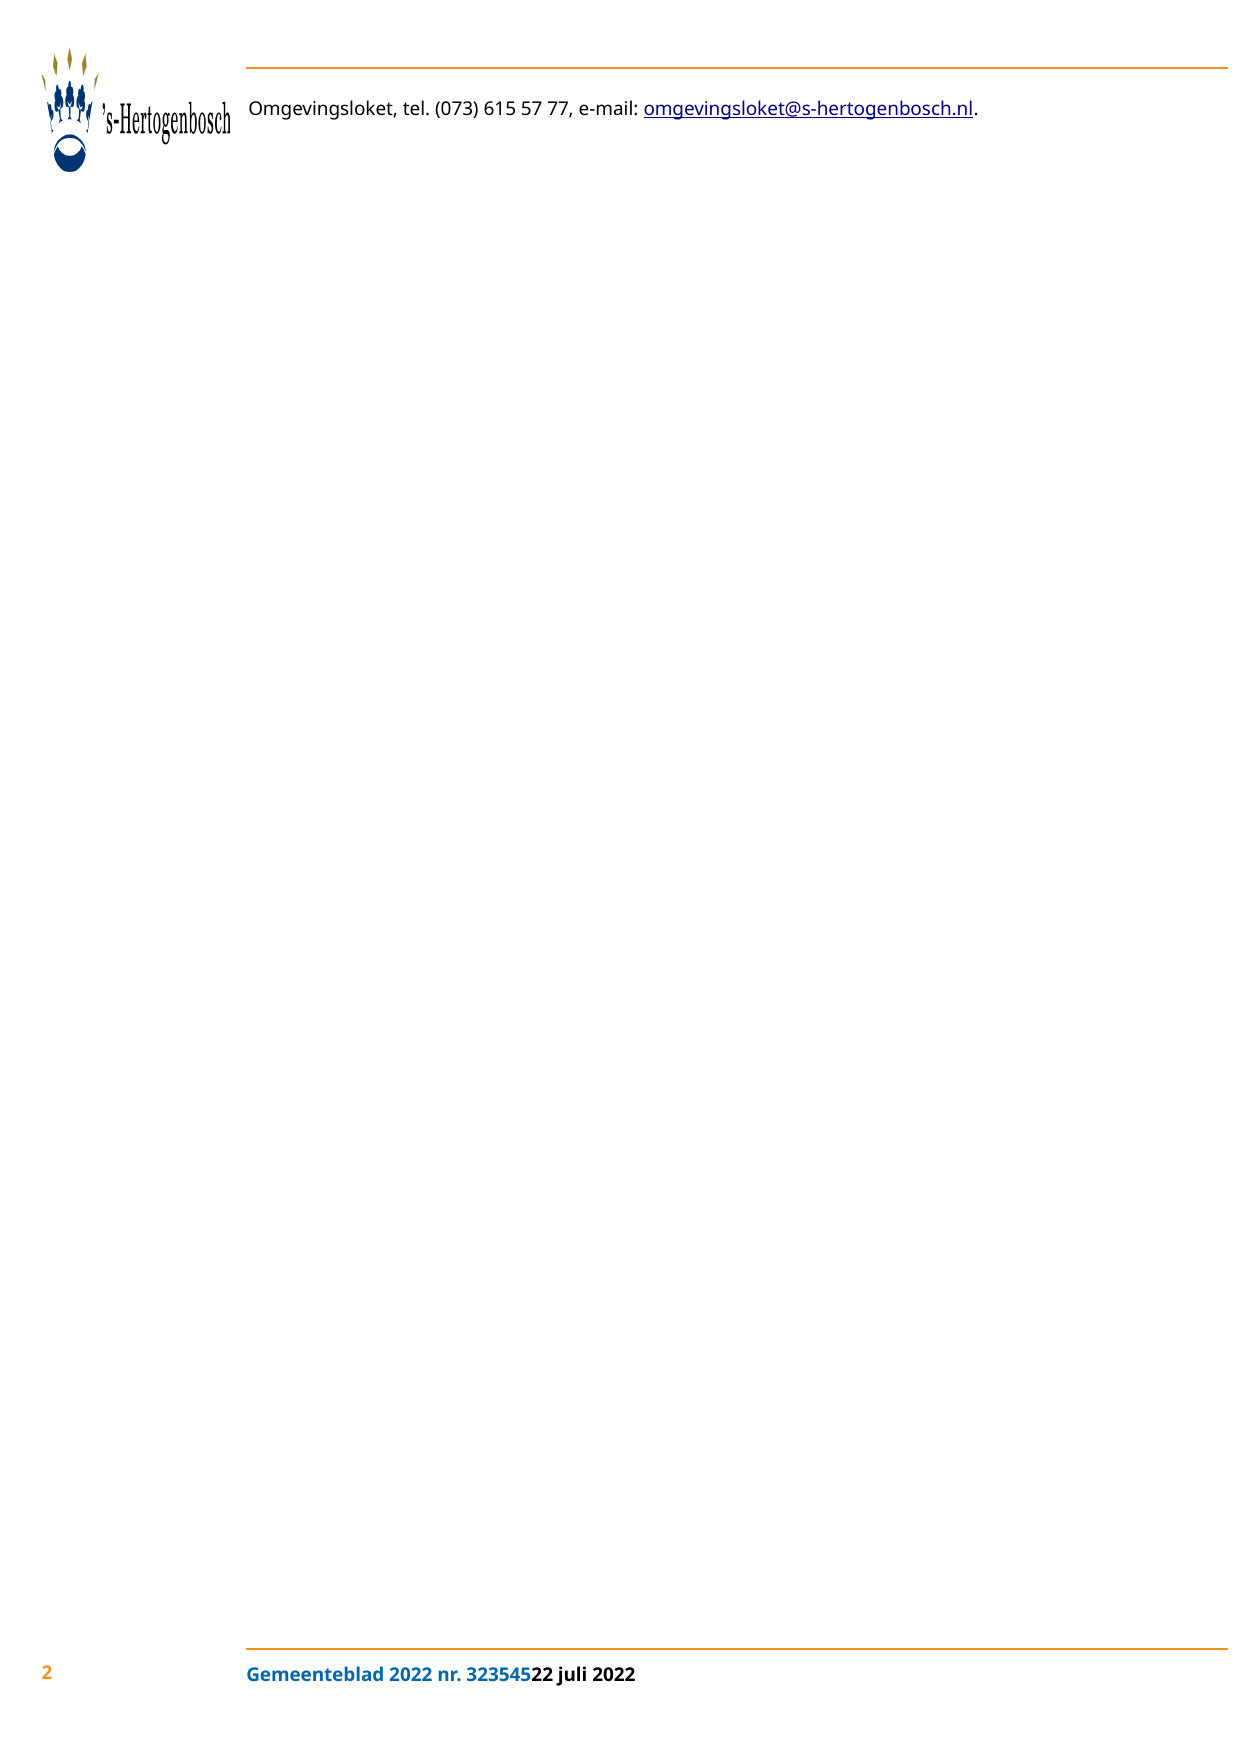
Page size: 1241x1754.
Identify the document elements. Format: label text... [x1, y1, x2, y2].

text Omgevingsloket, tel. (073) 615 57 77, e-mail: omgevingsloket@s-hertogenbosch.nl. [248, 95, 1152, 121]
picture [41, 47, 231, 172]
